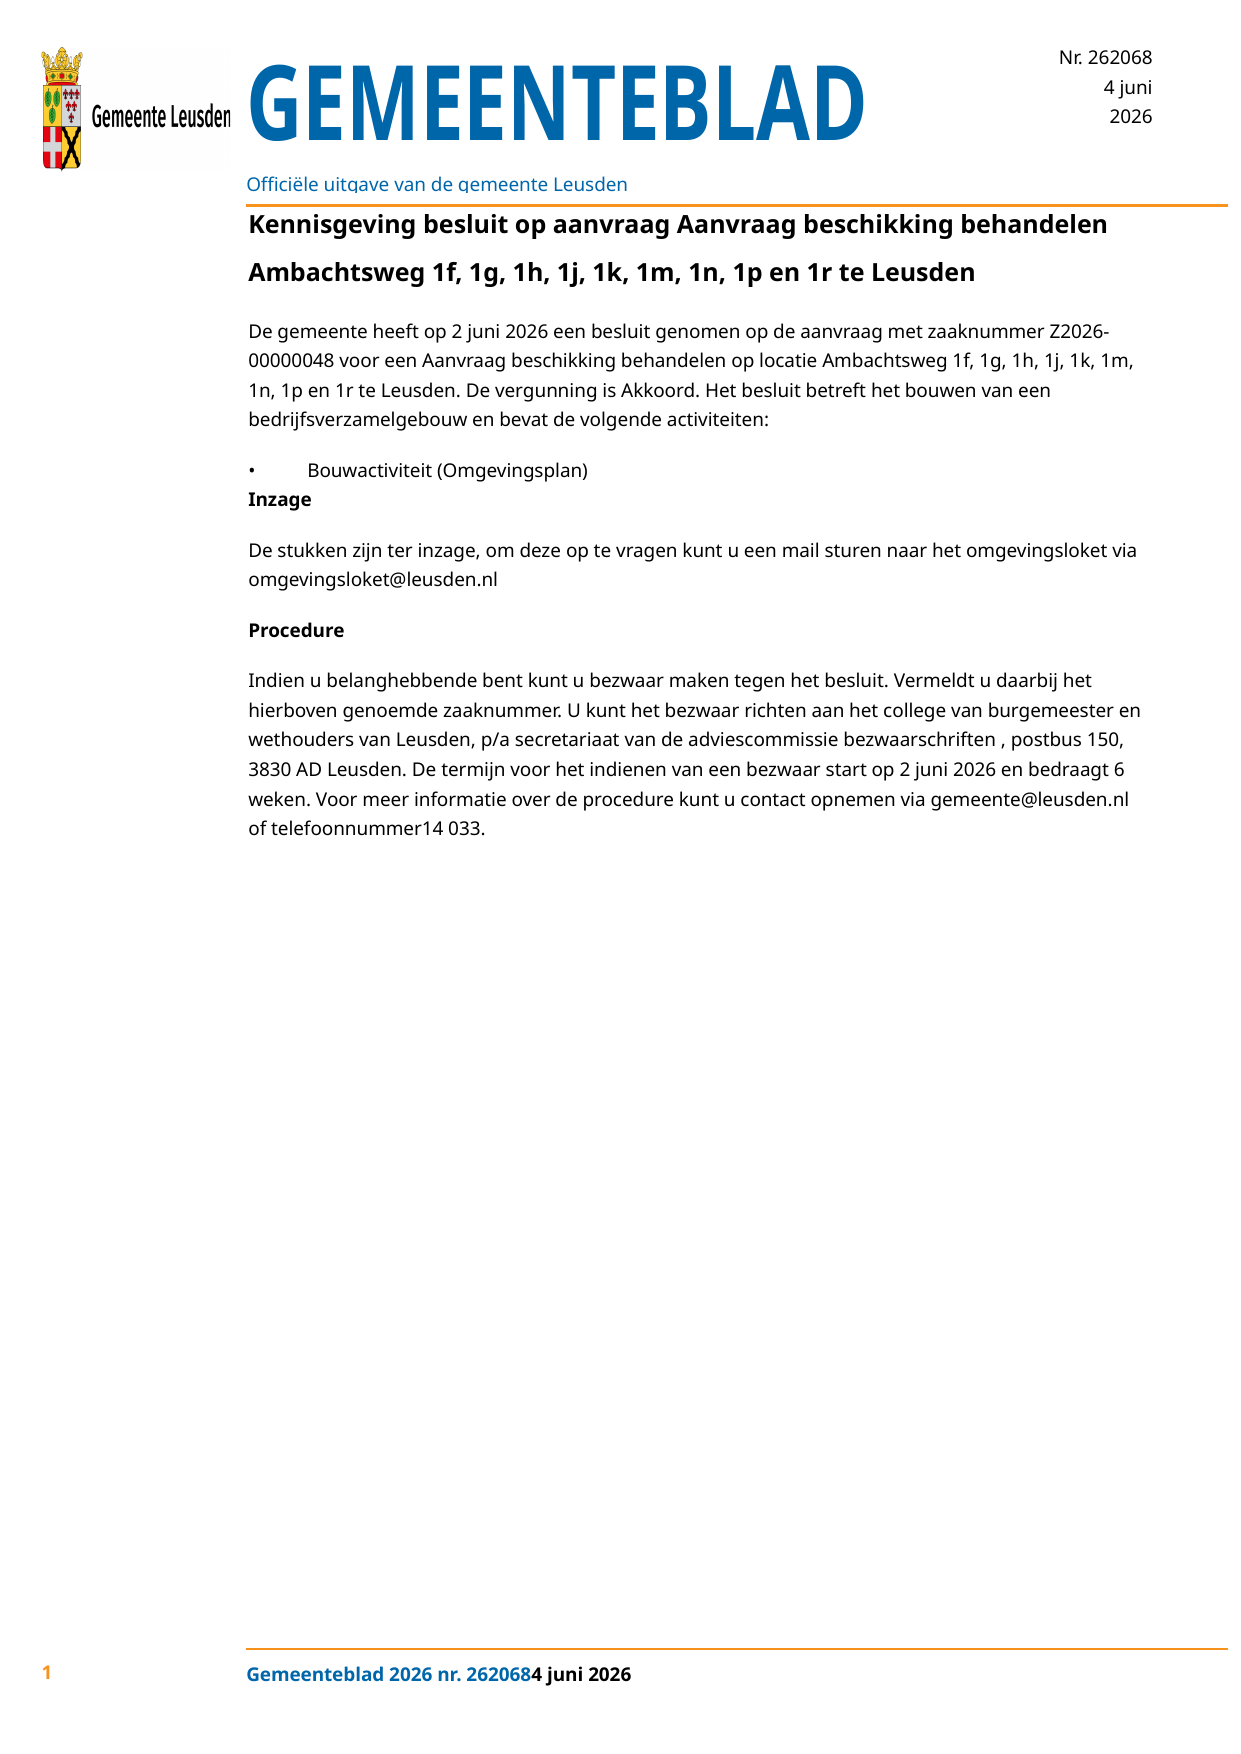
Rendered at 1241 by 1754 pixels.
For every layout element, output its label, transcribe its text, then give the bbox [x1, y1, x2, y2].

text De gemeente heeft op 2 juni 2026 een besluit genomen op de aanvraag met zaaknummer Z2026-00000048 voor een Aanvraag beschikking behandelen op locatie Ambachtsweg 1f, 1g, 1h, 1j, 1k, 1m, 1n, 1p en 1r te Leusden. De vergunning is Akkoord. Het besluit betreft het bouwen van een bedrijfsverzamelgebouw en bevat de volgende activiteiten: [248, 318, 1152, 432]
text De stukken zijn ter inzage, om deze op te vragen kunt u een mail sturen naar het omgevingsloket via omgevingsloket@leusden.nl [248, 537, 1152, 592]
text Kennisgeving besluit op aanvraag Aanvraag beschikking behandelen Ambachtsweg 1f, 1g, 1h, 1j, 1k, 1m, 1n, 1p en 1r te Leusden [248, 207, 1152, 288]
list Bouwactiviteit (Omgevingsplan) [248, 457, 1152, 483]
text Indien u belanghebbende bent kunt u bezwaar maken tegen het besluit. Vermeldt u daarbij het hierboven genoemde zaaknummer. U kunt het bezwaar richten aan het college van burgemeester en wethouders van Leusden, p/a secretariaat van de adviescommissie bezwaarschriften , postbus 150, 3830 AD Leusden. De termijn voor het indienen van een bezwaar start op 2 juni 2026 en bedraagt 6 weken. Voor meer informatie over de procedure kunt u contact opnemen via gemeente@leusden.nl of telefoonnummer14 033. [248, 667, 1152, 841]
text Procedure [248, 617, 1152, 643]
text Inzage [248, 487, 1152, 512]
picture [41, 47, 231, 172]
